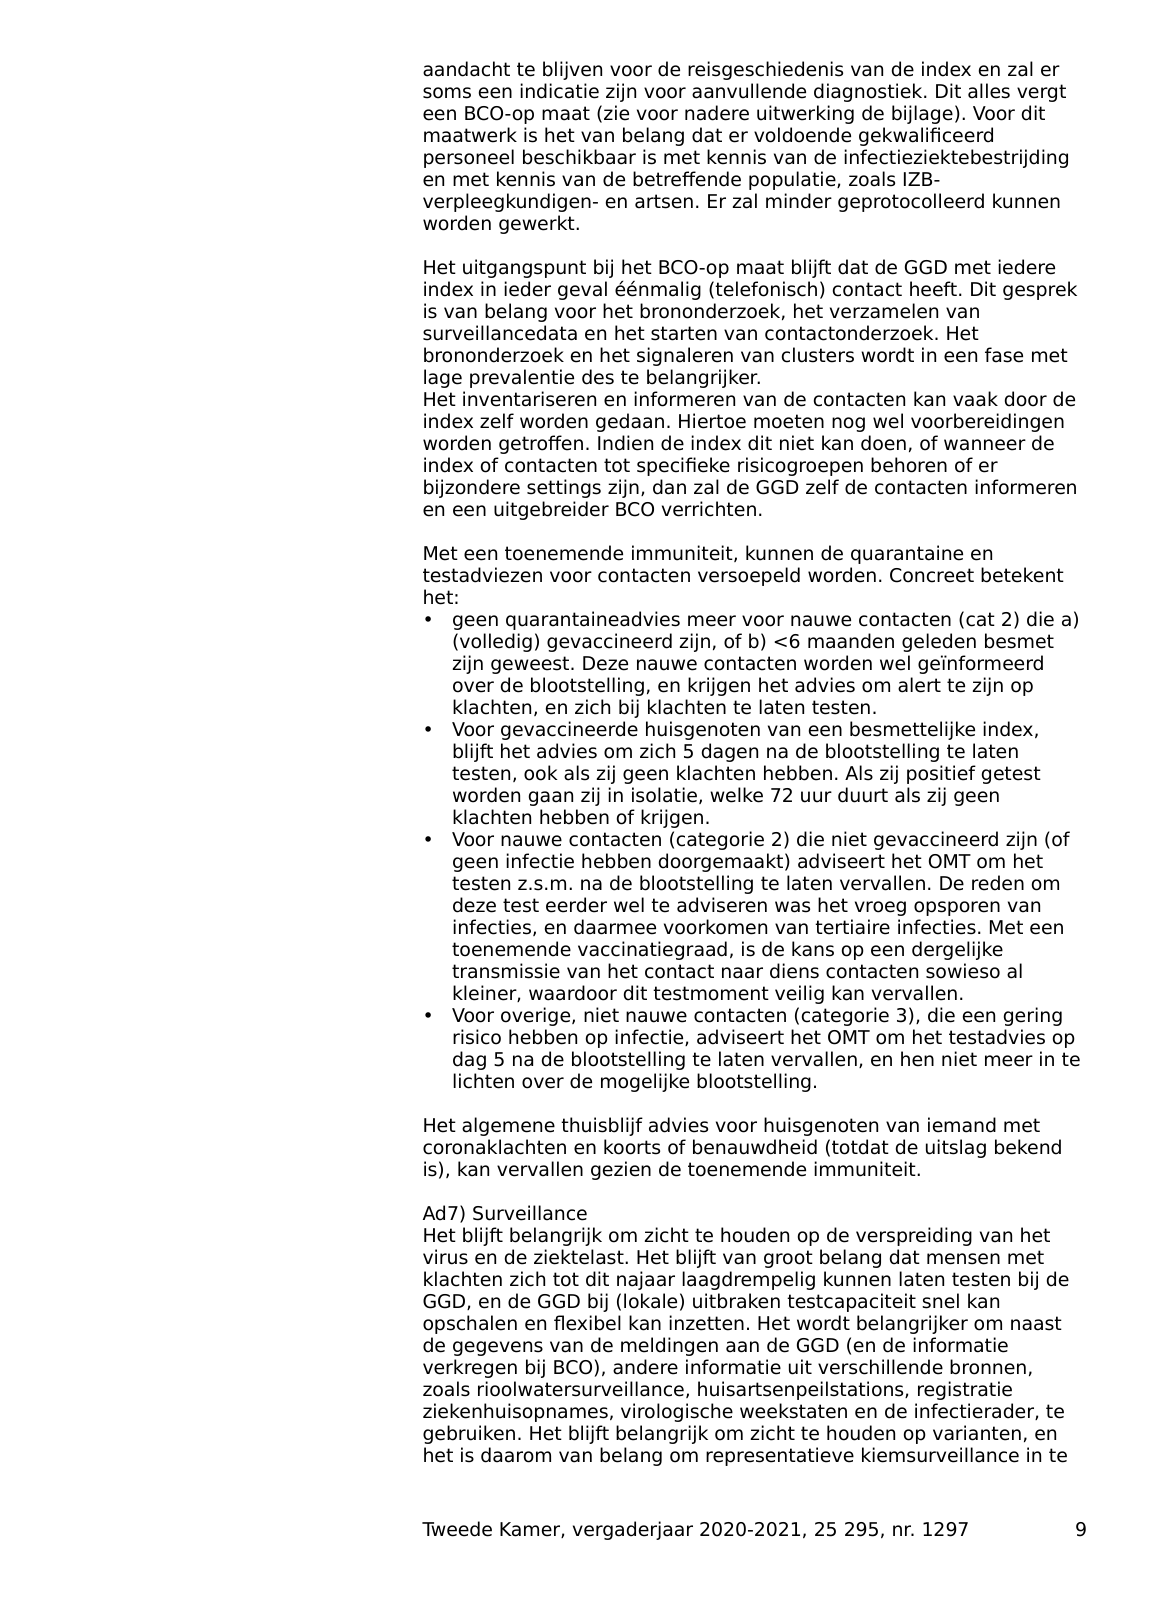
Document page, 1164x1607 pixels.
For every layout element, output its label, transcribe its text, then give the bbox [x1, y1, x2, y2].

text • Voor gevaccineerde huisgenoten van een besmettelijke index, blijft het advies om zich 5 dagen na de blootstelling te laten testen, ook als zij geen klachten hebben. Als zij positief getest worden gaan zij in isolatie, welke 72 uur duurt als zij geen klachten hebben of krijgen. [422, 719, 1087, 829]
text aandacht te blijven voor de reisgeschiedenis van de index en zal er soms een indicatie zijn voor aanvullende diagnostiek. Dit alles vergt een BCO-op maat (zie voor nadere uitwerking de bijlage). Voor dit maatwerk is het van belang dat er voldoende gekwalificeerd personeel beschikbaar is met kennis van de infectieziektebestrijding en met kennis van de betreffende populatie, zoals IZB-verpleegkundigen- en artsen. Er zal minder geprotocolleerd kunnen worden gewerkt. [422, 59, 1087, 235]
text • geen quarantaineadvies meer voor nauwe contacten (cat 2) die a) (volledig) gevaccineerd zijn, of b) <6 maanden geleden besmet zijn geweest. Deze nauwe contacten worden wel geïnformeerd over de blootstelling, en krijgen het advies om alert te zijn op klachten, en zich bij klachten te laten testen. [422, 609, 1087, 719]
text Het uitgangspunt bij het BCO-op maat blijft dat de GGD met iedere index in ieder geval éénmalig (telefonisch) contact heeft. Dit gesprek is van belang voor het brononderzoek, het verzamelen van surveillancedata en het starten van contactonderzoek. Het brononderzoek en het signaleren van clusters wordt in een fase met lage prevalentie des te belangrijker. [422, 257, 1087, 389]
text Het inventariseren en informeren van de contacten kan vaak door de index zelf worden gedaan. Hiertoe moeten nog wel voorbereidingen worden getroffen. Indien de index dit niet kan doen, of wanneer de index of contacten tot specifieke risicogroepen behoren of er bijzondere settings zijn, dan zal de GGD zelf de contacten informeren en een uitgebreider BCO verrichten. [422, 389, 1087, 521]
text • Voor overige, niet nauwe contacten (categorie 3), die een gering risico hebben op infectie, adviseert het OMT om het testadvies op dag 5 na de blootstelling te laten vervallen, en hen niet meer in te lichten over de mogelijke blootstelling. [422, 1004, 1087, 1092]
text Ad7) Surveillance [422, 1203, 1087, 1225]
text Met een toenemende immuniteit, kunnen de quarantaine en testadviezen voor contacten versoepeld worden. Concreet betekent het: [422, 543, 1087, 609]
text Het blijft belangrijk om zicht te houden op de verspreiding van het virus en de ziektelast. Het blijft van groot belang dat mensen met klachten zich tot dit najaar laagdrempelig kunnen laten testen bij de GGD, en de GGD bij (lokale) uitbraken testcapaciteit snel kan opschalen en flexibel kan inzetten. Het wordt belangrijker om naast de gegevens van de meldingen aan de GGD (en de informatie verkregen bij BCO), andere informatie uit verschillende bronnen, zoals rioolwatersurveillance, huisartsenpeilstations, registratie ziekenhuisopnames, virologische weekstaten en de infectierader, te gebruiken. Het blijft belangrijk om zicht te houden op varianten, en het is daarom van belang om representatieve kiemsurveillance in te [422, 1225, 1087, 1467]
text • Voor nauwe contacten (categorie 2) die niet gevaccineerd zijn (of geen infectie hebben doorgemaakt) adviseert het OMT om het testen z.s.m. na de blootstelling te laten vervallen. De reden om deze test eerder wel te adviseren was het vroeg opsporen van infecties, en daarmee voorkomen van tertiaire infecties. Met een toenemende vaccinatiegraad, is de kans op een dergelijke transmissie van het contact naar diens contacten sowieso al kleiner, waardoor dit testmoment veilig kan vervallen. [422, 829, 1087, 1004]
text Het algemene thuisblijf advies voor huisgenoten van iemand met coronaklachten en koorts of benauwdheid (totdat de uitslag bekend is), kan vervallen gezien de toenemende immuniteit. [422, 1115, 1087, 1181]
